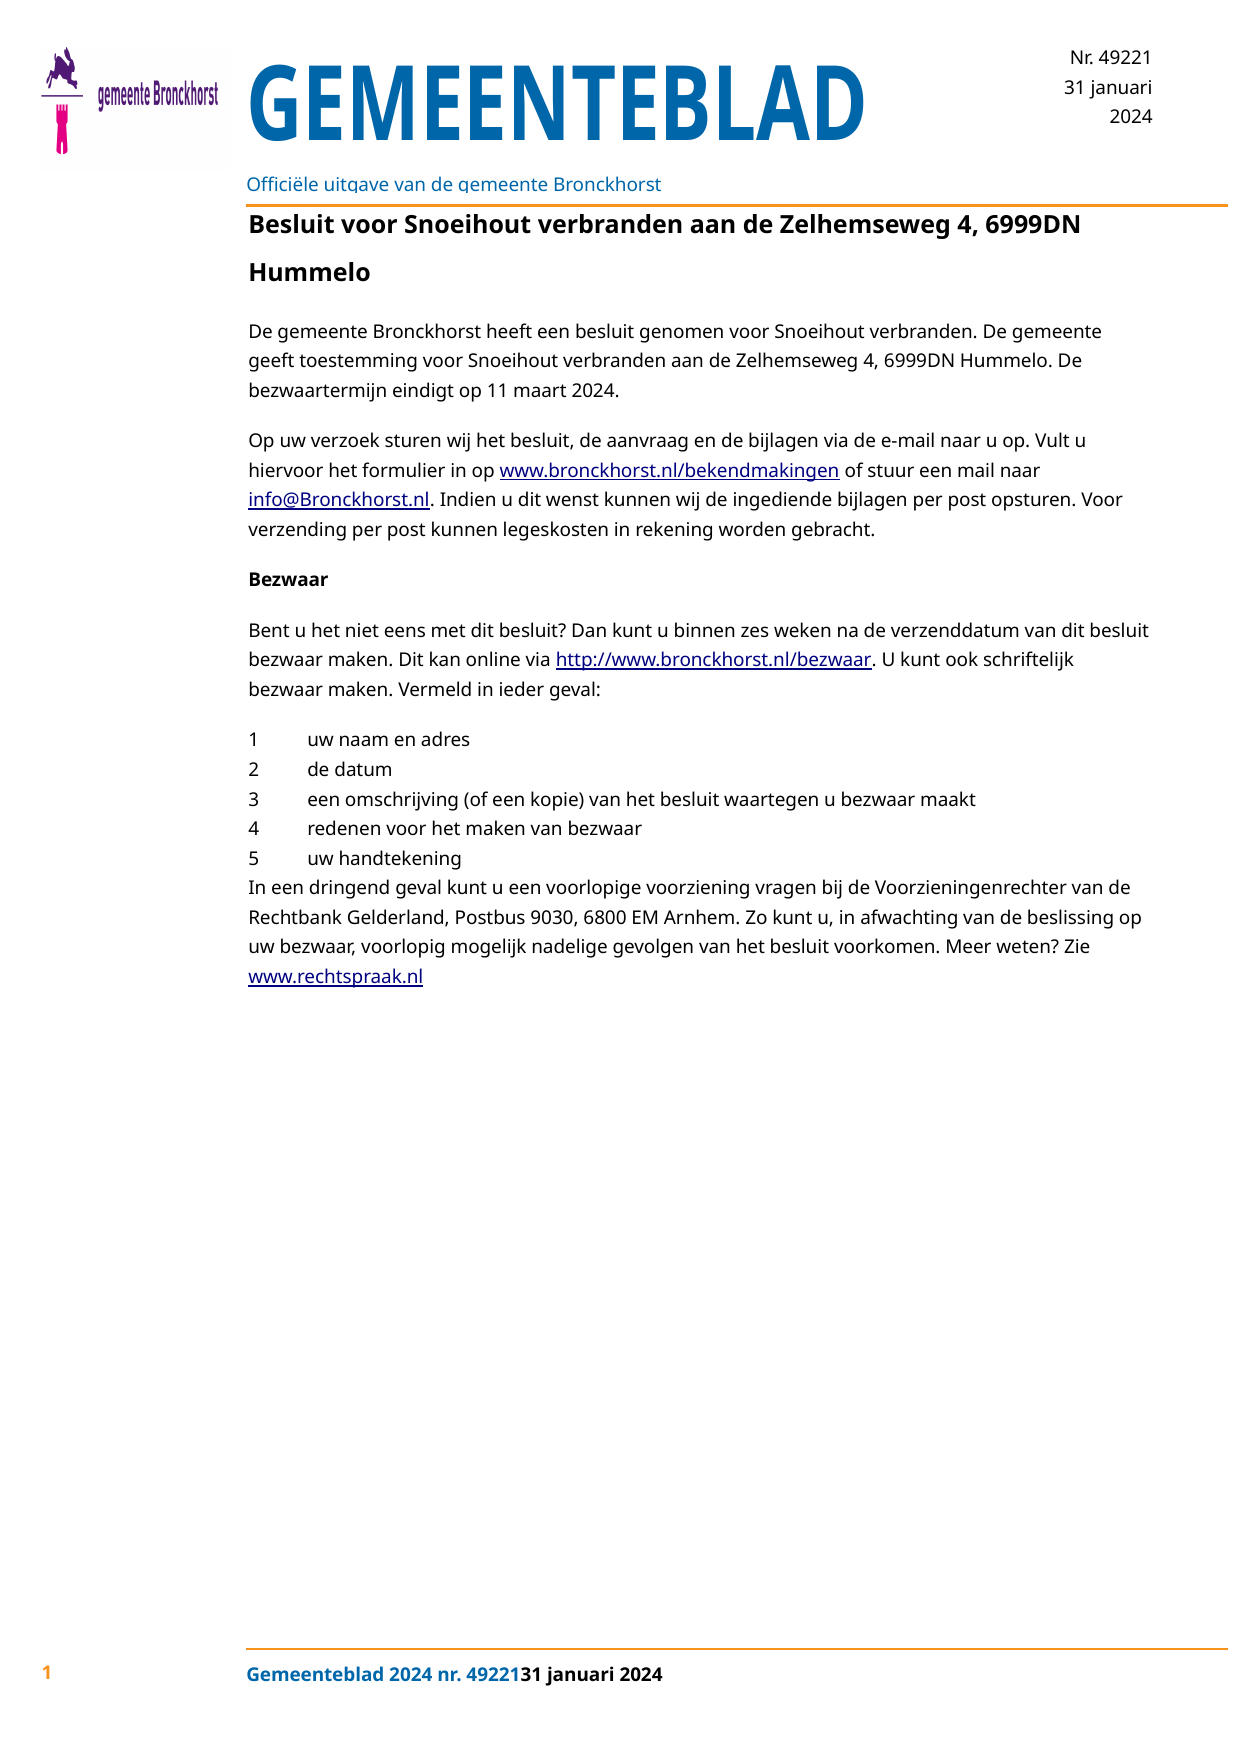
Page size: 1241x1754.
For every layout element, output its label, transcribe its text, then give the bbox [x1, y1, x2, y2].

list een omschrijving (of een kopie) van het besluit waartegen u bezwaar maakt [248, 786, 1152, 812]
list uw handtekening [248, 845, 1152, 871]
text De gemeente Bronckhorst heeft een besluit genomen voor Snoeihout verbranden. De gemeente geeft toestemming voor Snoeihout verbranden aan de Zelhemseweg 4, 6999DN Hummelo. De bezwaartermijn eindigt op 11 maart 2024. [248, 318, 1152, 403]
text Besluit voor Snoeihout verbranden aan de Zelhemseweg 4, 6999DN Hummelo [248, 207, 1152, 288]
text Op uw verzoek sturen wij het besluit, de aanvraag en de bijlagen via de e-mail naar u op. Vult u hiervoor het formulier in op www.bronckhorst.nl/bekendmakingen of stuur een mail naar info@Bronckhorst.nl. Indien u dit wenst kunnen wij de ingediende bijlagen per post opsturen. Voor verzending per post kunnen legeskosten in rekening worden gebracht. [248, 427, 1152, 542]
text In een dringend geval kunt u een voorlopige voorziening vragen bij de Voorzieningenrechter van de Rechtbank Gelderland, Postbus 9030, 6800 EM Arnhem. Zo kunt u, in afwachting van de beslissing op uw bezwaar, voorlopig mogelijk nadelige gevolgen van het besluit voorkomen. Meer weten? Zie www.rechtspraak.nl [248, 874, 1152, 989]
picture [41, 47, 231, 172]
text Bezwaar [248, 567, 1152, 592]
text Bent u het niet eens met dit besluit? Dan kunt u binnen zes weken na de verzenddatum van dit besluit bezwaar maken. Dit kan online via http://www.bronckhorst.nl/bezwaar. U kunt ook schriftelijk bezwaar maken. Vermeld in ieder geval: [248, 617, 1152, 702]
list de datum [248, 756, 1152, 782]
list redenen voor het maken van bezwaar [248, 815, 1152, 841]
list uw naam en adres [248, 727, 1152, 752]
